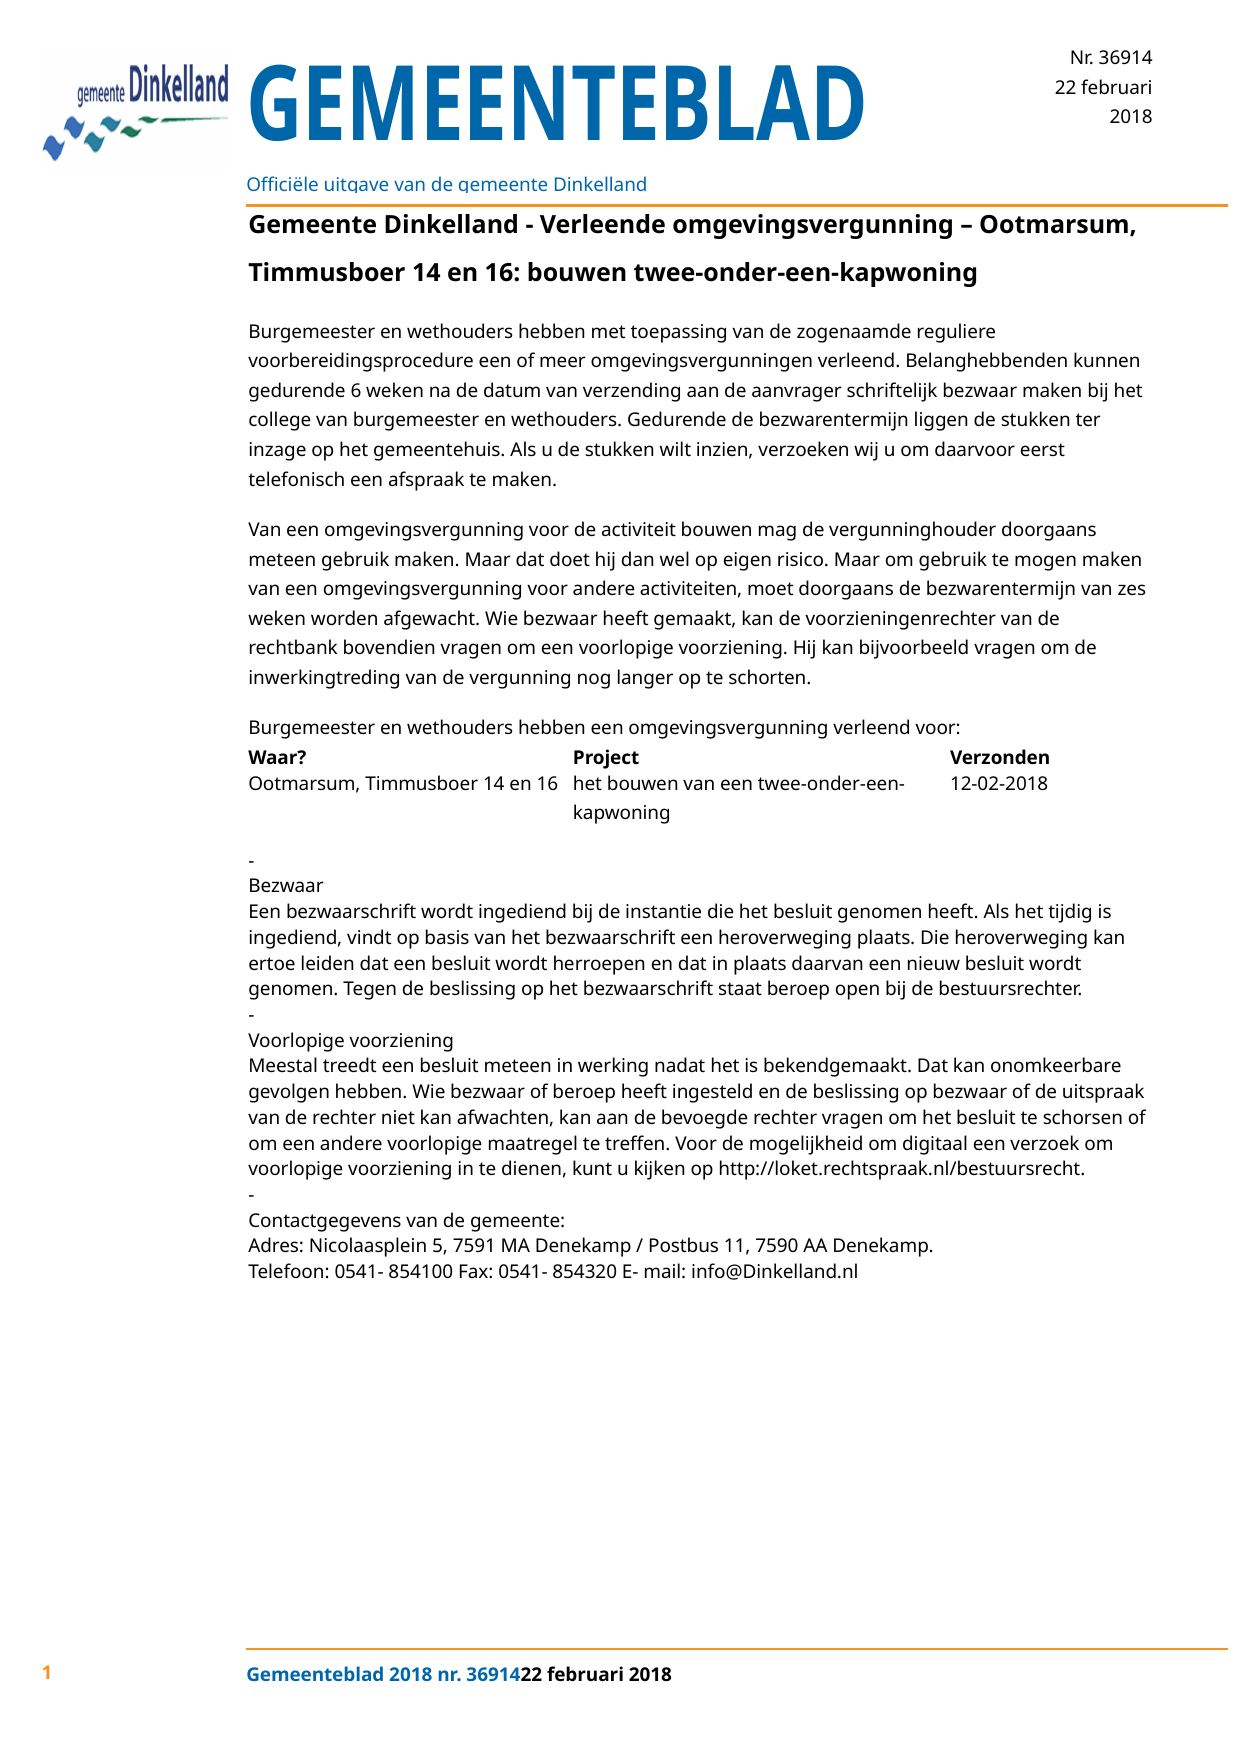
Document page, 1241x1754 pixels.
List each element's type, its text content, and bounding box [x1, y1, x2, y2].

text Meestal treedt een besluit meteen in werking nadat het is bekendgemaakt. Dat kan onomkeerbare gevolgen hebben. Wie bezwaar of beroep heeft ingesteld en de beslissing op bezwaar of de uitspraak van de rechter niet kan afwachten, kan aan de bevoegde rechter vragen om het besluit te schorsen of om een andere voorlopige maatregel te treffen. Voor de mogelijkheid om digitaal een verzoek om voorlopige voorziening in te dienen, kunt u kijken op http://loket.rechtspraak.nl/bestuursrecht. [248, 1053, 1152, 1181]
table_header Project [573, 744, 950, 770]
table_header Waar? [248, 744, 573, 770]
text Burgemeester en wethouders hebben een omgevingsvergunning verleend voor: [248, 714, 1152, 740]
text - [248, 1181, 1152, 1207]
picture [41, 47, 231, 172]
text - [248, 847, 1152, 872]
table_header Verzonden [950, 744, 1152, 770]
text Voorlopige voorziening [248, 1027, 1152, 1053]
text Van een omgevingsvergunning voor de activiteit bouwen mag de vergunninghouder doorgaans meteen gebruik maken. Maar dat doet hij dan wel op eigen risico. Maar om gebruik te mogen maken van een omgevingsvergunning voor andere activiteiten, moet doorgaans de bezwarentermijn van zes weken worden afgewacht. Wie bezwaar heeft gemaakt, kan de voorzieningenrechter van de rechtbank bovendien vragen om een voorlopige voorziening. Hij kan bijvoorbeeld vragen om de inwerkingtreding van de vergunning nog langer op te schorten. [248, 516, 1152, 690]
table_cell 12-02-2018 [950, 770, 1152, 825]
table_cell het bouwen van een twee-onder-een-kapwoning [573, 770, 950, 825]
table_cell Ootmarsum, Timmusboer 14 en 16 [248, 770, 573, 825]
text Telefoon: 0541- 854100 Fax: 0541- 854320 E- mail: info@Dinkelland.nl [248, 1258, 1152, 1284]
text Een bezwaarschrift wordt ingediend bij de instantie die het besluit genomen heeft. Als het tijdig is ingediend, vindt op basis van het bezwaarschrift een heroverweging plaats. Die heroverweging kan ertoe leiden dat een besluit wordt herroepen en dat in plaats daarvan een nieuw besluit wordt genomen. Tegen de beslissing op het bezwaarschrift staat beroep open bij de bestuursrechter. [248, 898, 1152, 1001]
text Gemeente Dinkelland - Verleende omgevingsvergunning – Ootmarsum, Timmusboer 14 en 16: bouwen twee-onder-een-kapwoning [248, 207, 1152, 288]
text Contactgegevens van de gemeente: [248, 1207, 1152, 1233]
text Bezwaar [248, 872, 1152, 898]
text Adres: Nicolaasplein 5, 7591 MA Denekamp / Postbus 11, 7590 AA Denekamp. [248, 1233, 1152, 1258]
text - [248, 1001, 1152, 1027]
text Burgemeester en wethouders hebben met toepassing van de zogenaamde reguliere voorbereidingsprocedure een of meer omgevingsvergunningen verleend. Belanghebbenden kunnen gedurende 6 weken na de datum van verzending aan de aanvrager schriftelijk bezwaar maken bij het college van burgemeester en wethouders. Gedurende de bezwarentermijn liggen de stukken ter inzage op het gemeentehuis. Als u de stukken wilt inzien, verzoeken wij u om daarvoor eerst telefonisch een afspraak te maken. [248, 318, 1152, 492]
